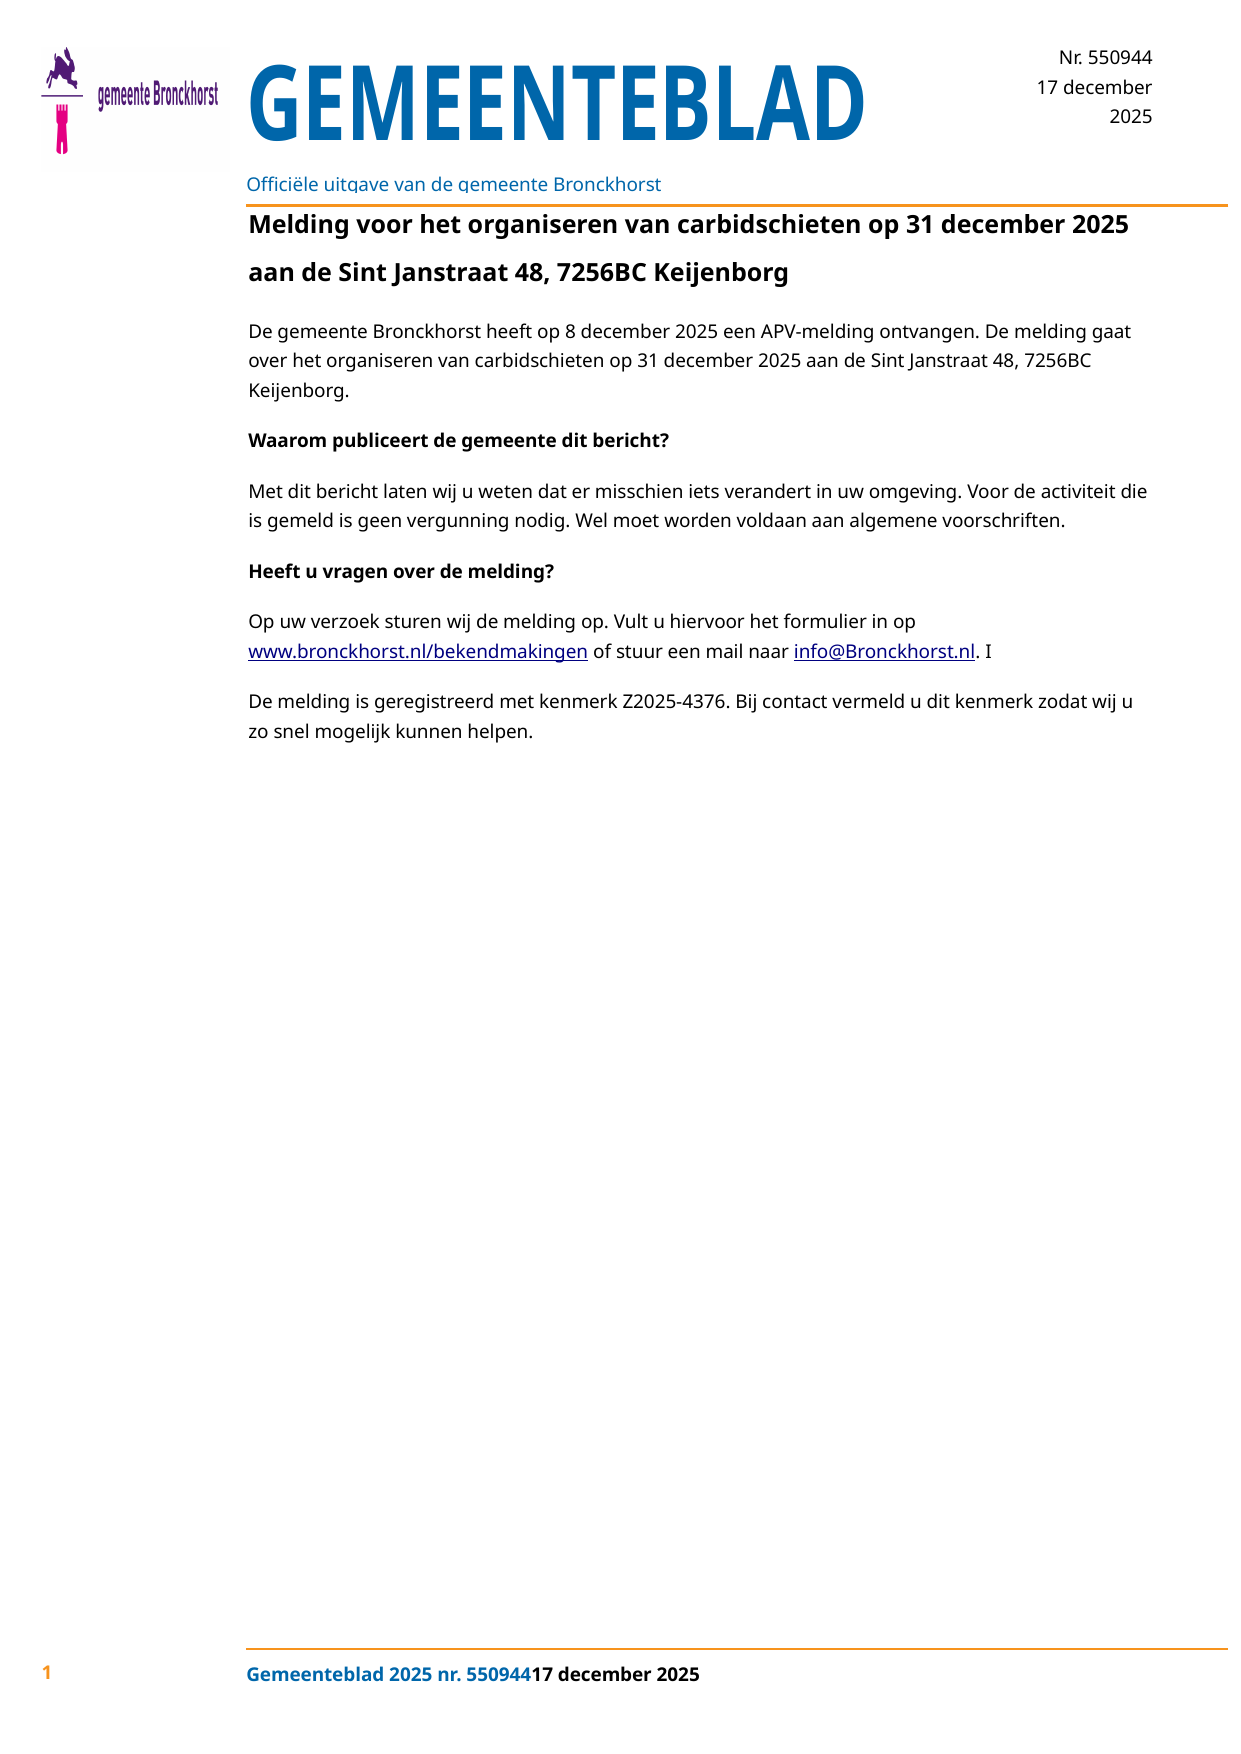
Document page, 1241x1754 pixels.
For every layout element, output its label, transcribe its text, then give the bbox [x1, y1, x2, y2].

text Met dit bericht laten wij u weten dat er misschien iets verandert in uw omgeving. Voor de activiteit die is gemeld is geen vergunning nodig. Wel moet worden voldaan aan algemene voorschriften. [248, 478, 1152, 533]
picture [41, 47, 231, 172]
text Heeft u vragen over de melding? [248, 558, 1152, 584]
text De melding is geregistreerd met kenmerk Z2025-4376. Bij contact vermeld u dit kenmerk zodat wij u zo snel mogelijk kunnen helpen. [248, 688, 1152, 744]
text Melding voor het organiseren van carbidschieten op 31 december 2025 aan de Sint Janstraat 48, 7256BC Keijenborg [248, 207, 1152, 288]
text Op uw verzoek sturen wij de melding op. Vult u hiervoor het formulier in op www.bronckhorst.nl/bekendmakingen of stuur een mail naar info@Bronckhorst.nl. I [248, 608, 1152, 664]
text Waarom publiceert de gemeente dit bericht? [248, 427, 1152, 453]
text De gemeente Bronckhorst heeft op 8 december 2025 een APV-melding ontvangen. De melding gaat over het organiseren van carbidschieten op 31 december 2025 aan de Sint Janstraat 48, 7256BC Keijenborg. [248, 318, 1152, 403]
